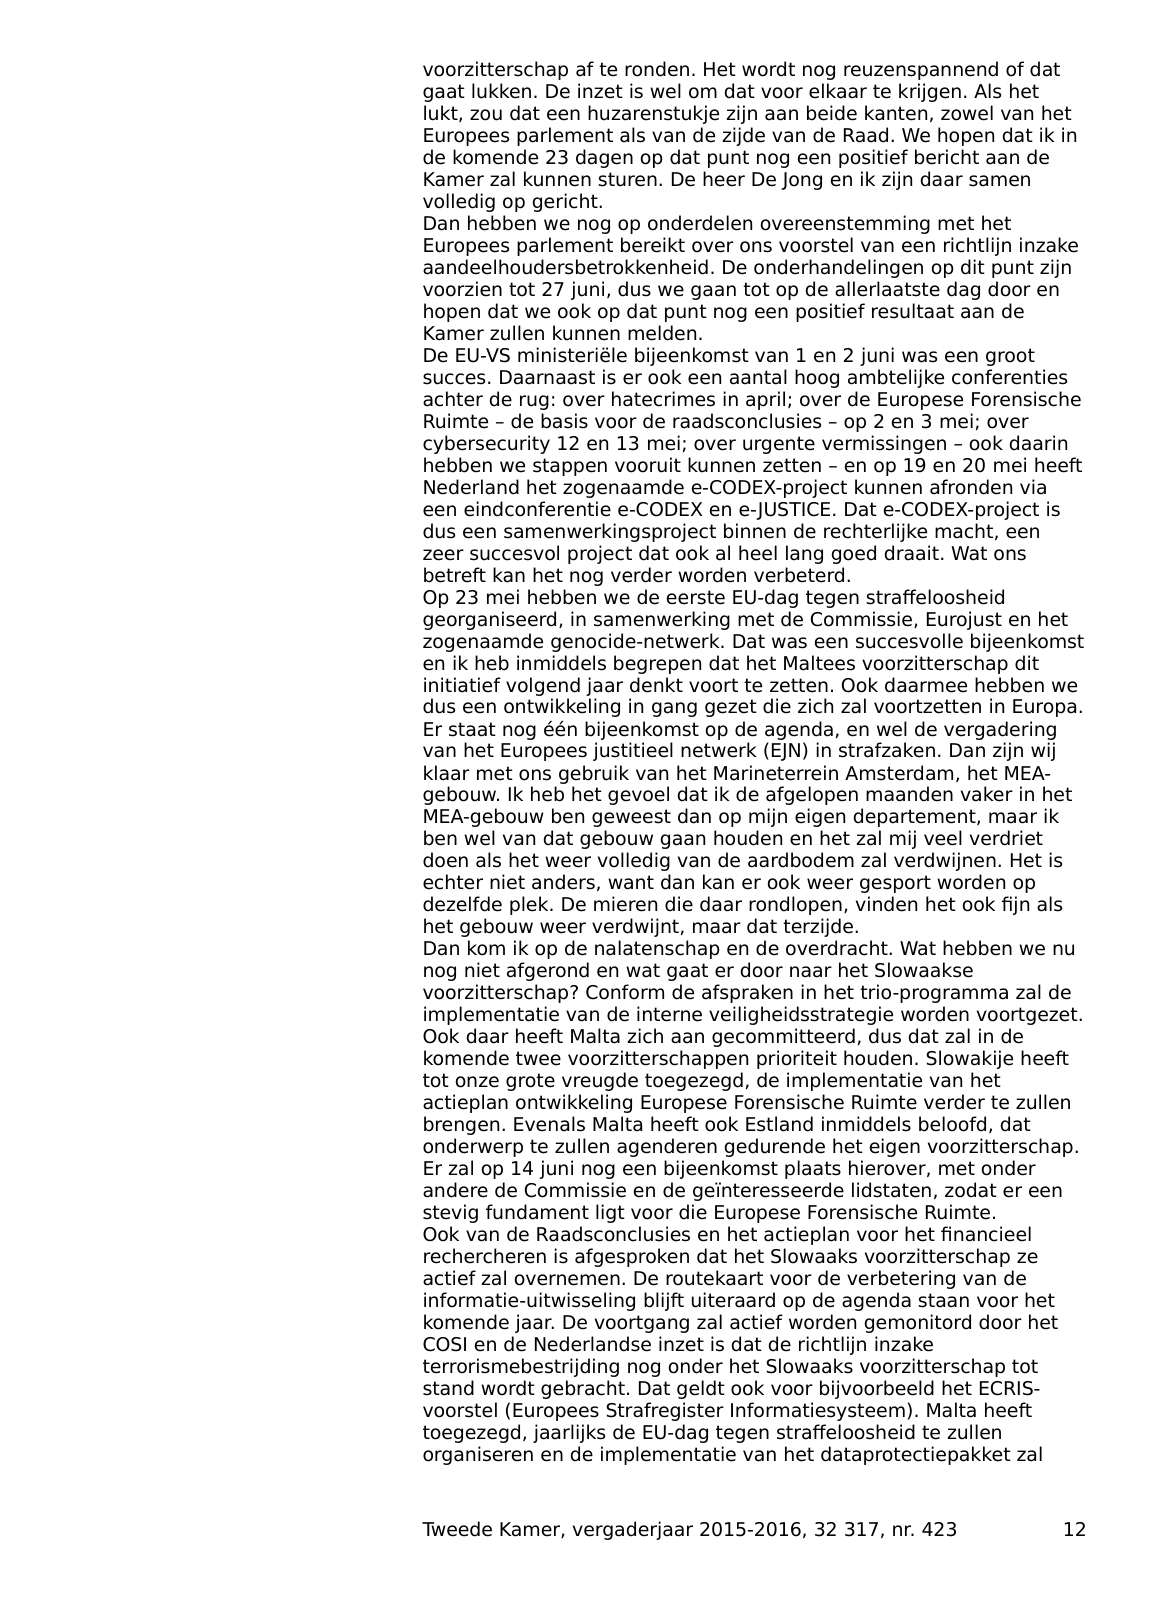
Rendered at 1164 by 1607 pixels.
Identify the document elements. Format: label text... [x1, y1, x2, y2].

text Dan kom ik op de nalatenschap en de overdracht. Wat hebben we nu nog niet afgerond en wat gaat er door naar het Slowaakse voorzitterschap? Conform de afspraken in het trio-programma zal de implementatie van de interne veiligheidsstrategie worden voortgezet. Ook daar heeft Malta zich aan gecommitteerd, dus dat zal in de komende twee voorzitterschappen prioriteit houden. Slowakije heeft tot onze grote vreugde toegezegd, de implementatie van het actieplan ontwikkeling Europese Forensische Ruimte verder te zullen brengen. Evenals Malta heeft ook Estland inmiddels beloofd, dat onderwerp te zullen agenderen gedurende het eigen voorzitterschap. Er zal op 14 juni nog een bijeenkomst plaats hierover, met onder andere de Commissie en de geïnteresseerde lidstaten, zodat er een stevig fundament ligt voor die Europese Forensische Ruimte. [422, 938, 1087, 1224]
text Ook van de Raadsconclusies en het actieplan voor het financieel rechercheren is afgesproken dat het Slowaaks voorzitterschap ze actief zal overnemen. De routekaart voor de verbetering van de informatie-uitwisseling blijft uiteraard op de agenda staan voor het komende jaar. De voortgang zal actief worden gemonitord door het COSI en de Nederlandse inzet is dat de richtlijn inzake terrorismebestrijding nog onder het Slowaaks voorzitterschap tot stand wordt gebracht. Dat geldt ook voor bijvoorbeeld het ECRIS-voorstel (Europees Strafregister Informatiesysteem). Malta heeft toegezegd, jaarlijks de EU-dag tegen straffeloosheid te zullen organiseren en de implementatie van het dataprotectiepakket zal [422, 1224, 1087, 1466]
text Op 23 mei hebben we de eerste EU-dag tegen straffeloosheid georganiseerd, in samenwerking met de Commissie, Eurojust en het zogenaamde genocide-netwerk. Dat was een succesvolle bijeenkomst en ik heb inmiddels begrepen dat het Maltees voorzitterschap dit initiatief volgend jaar denkt voort te zetten. Ook daarmee hebben we dus een ontwikkeling in gang gezet die zich zal voortzetten in Europa. Er staat nog één bijeenkomst op de agenda, en wel de vergadering van het Europees justitieel netwerk (EJN) in strafzaken. Dan zijn wij klaar met ons gebruik van het Marineterrein Amsterdam, het MEA-gebouw. Ik heb het gevoel dat ik de afgelopen maanden vaker in het MEA-gebouw ben geweest dan op mijn eigen departement, maar ik ben wel van dat gebouw gaan houden en het zal mij veel verdriet doen als het weer volledig van de aardbodem zal verdwijnen. Het is echter niet anders, want dan kan er ook weer gesport worden op dezelfde plek. De mieren die daar rondlopen, vinden het ook fijn als het gebouw weer verdwijnt, maar dat terzijde. [422, 587, 1087, 938]
text De EU-VS ministeriële bijeenkomst van 1 en 2 juni was een groot succes. Daarnaast is er ook een aantal hoog ambtelijke conferenties achter de rug: over hatecrimes in april; over de Europese Forensische Ruimte – de basis voor de raadsconclusies – op 2 en 3 mei; over cybersecurity 12 en 13 mei; over urgente vermissingen – ook daarin hebben we stappen vooruit kunnen zetten – en op 19 en 20 mei heeft Nederland het zogenaamde e-CODEX-project kunnen afronden via een eindconferentie e-CODEX en e-JUSTICE. Dat e-CODEX-project is dus een samenwerkingsproject binnen de rechterlijke macht, een zeer succesvol project dat ook al heel lang goed draait. Wat ons betreft kan het nog verder worden verbeterd. [422, 345, 1087, 587]
text voorzitterschap af te ronden. Het wordt nog reuzenspannend of dat gaat lukken. De inzet is wel om dat voor elkaar te krijgen. Als het lukt, zou dat een huzarenstukje zijn aan beide kanten, zowel van het Europees parlement als van de zijde van de Raad. We hopen dat ik in de komende 23 dagen op dat punt nog een positief bericht aan de Kamer zal kunnen sturen. De heer De Jong en ik zijn daar samen volledig op gericht. [422, 59, 1087, 213]
text Dan hebben we nog op onderdelen overeenstemming met het Europees parlement bereikt over ons voorstel van een richtlijn inzake aandeelhoudersbetrokkenheid. De onderhandelingen op dit punt zijn voorzien tot 27 juni, dus we gaan tot op de allerlaatste dag door en hopen dat we ook op dat punt nog een positief resultaat aan de Kamer zullen kunnen melden. [422, 213, 1087, 345]
